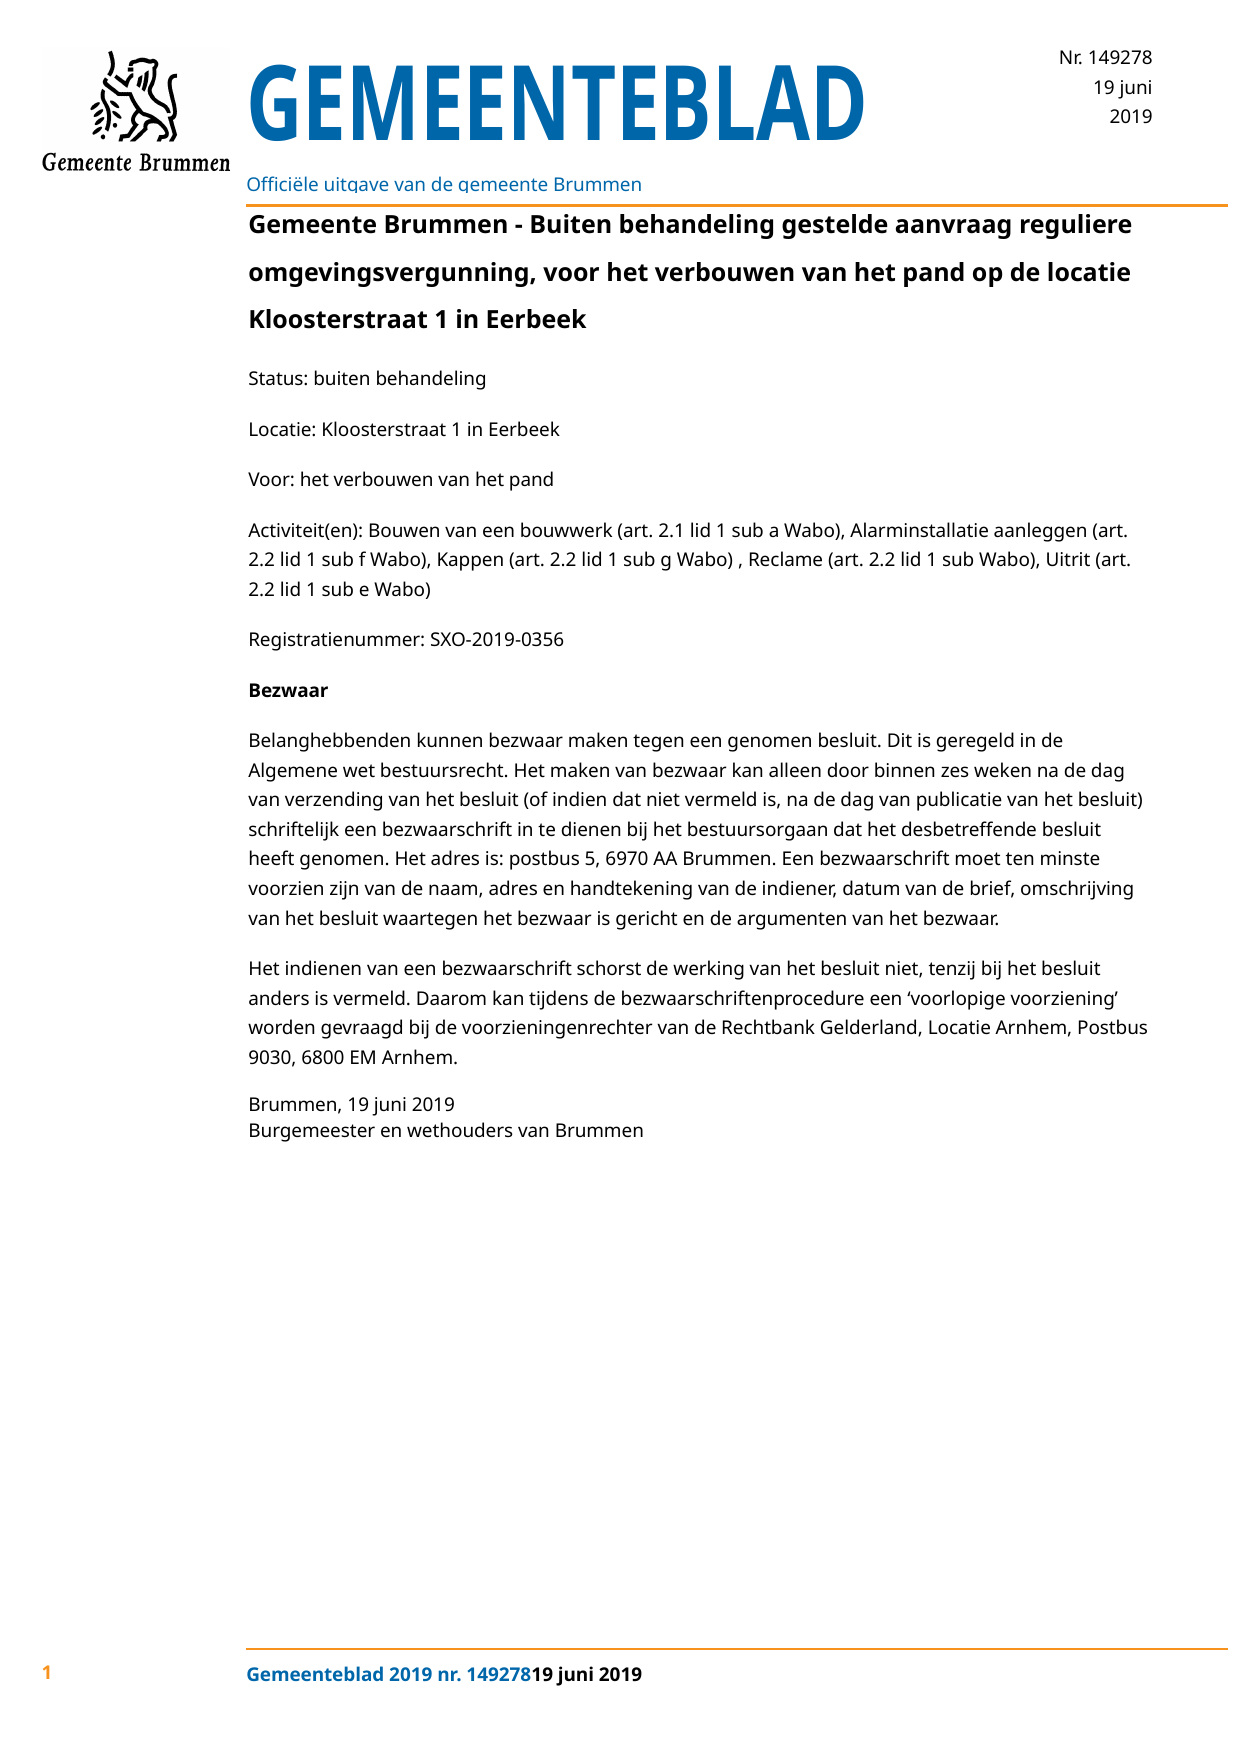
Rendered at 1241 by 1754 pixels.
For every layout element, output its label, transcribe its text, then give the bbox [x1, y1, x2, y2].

text Gemeente Brummen - Buiten behandeling gestelde aanvraag reguliere omgevingsvergunning, voor het verbouwen van het pand op de locatie Kloosterstraat 1 in Eerbeek [248, 207, 1152, 336]
text Locatie: Kloosterstraat 1 in Eerbeek [248, 416, 1152, 442]
text Burgemeester en wethouders van Brummen [248, 1117, 1152, 1143]
text Registratienummer: SXO-2019-0356 [248, 626, 1152, 652]
text Voor: het verbouwen van het pand [248, 466, 1152, 492]
text Bezwaar [248, 677, 1152, 702]
text Het indienen van een bezwaarschrift schorst de werking van het besluit niet, tenzij bij het besluit anders is vermeld. Daarom kan tijdens de bezwaarschriftenprocedure een ‘voorlopige voorziening’ worden gevraagd bij de voorzieningenrechter van de Rechtbank Gelderland, Locatie Arnhem, Postbus 9030, 6800 EM Arnhem. [248, 955, 1152, 1069]
text Belanghebbenden kunnen bezwaar maken tegen een genomen besluit. Dit is geregeld in de Algemene wet bestuursrecht. Het maken van bezwaar kan alleen door binnen zes weken na de dag van verzending van het besluit (of indien dat niet vermeld is, na de dag van publicatie van het besluit) schriftelijk een bezwaarschrift in te dienen bij het bestuursorgaan dat het desbetreffende besluit heeft genomen. Het adres is: postbus 5, 6970 AA Brummen. Een bezwaarschrift moet ten minste voorzien zijn van de naam, adres en handtekening van de indiener, datum van de brief, omschrijving van het besluit waartegen het bezwaar is gericht en de argumenten van het bezwaar. [248, 727, 1152, 930]
text Brummen, 19 juni 2019 [248, 1092, 1152, 1117]
picture [41, 47, 231, 172]
text Status: buiten behandeling [248, 366, 1152, 391]
text Activiteit(en): Bouwen van een bouwwerk (art. 2.1 lid 1 sub a Wabo), Alarminstallatie aanleggen (art. 2.2 lid 1 sub f Wabo), Kappen (art. 2.2 lid 1 sub g Wabo) , Reclame (art. 2.2 lid 1 sub Wabo), Uitrit (art. 2.2 lid 1 sub e Wabo) [248, 517, 1152, 602]
